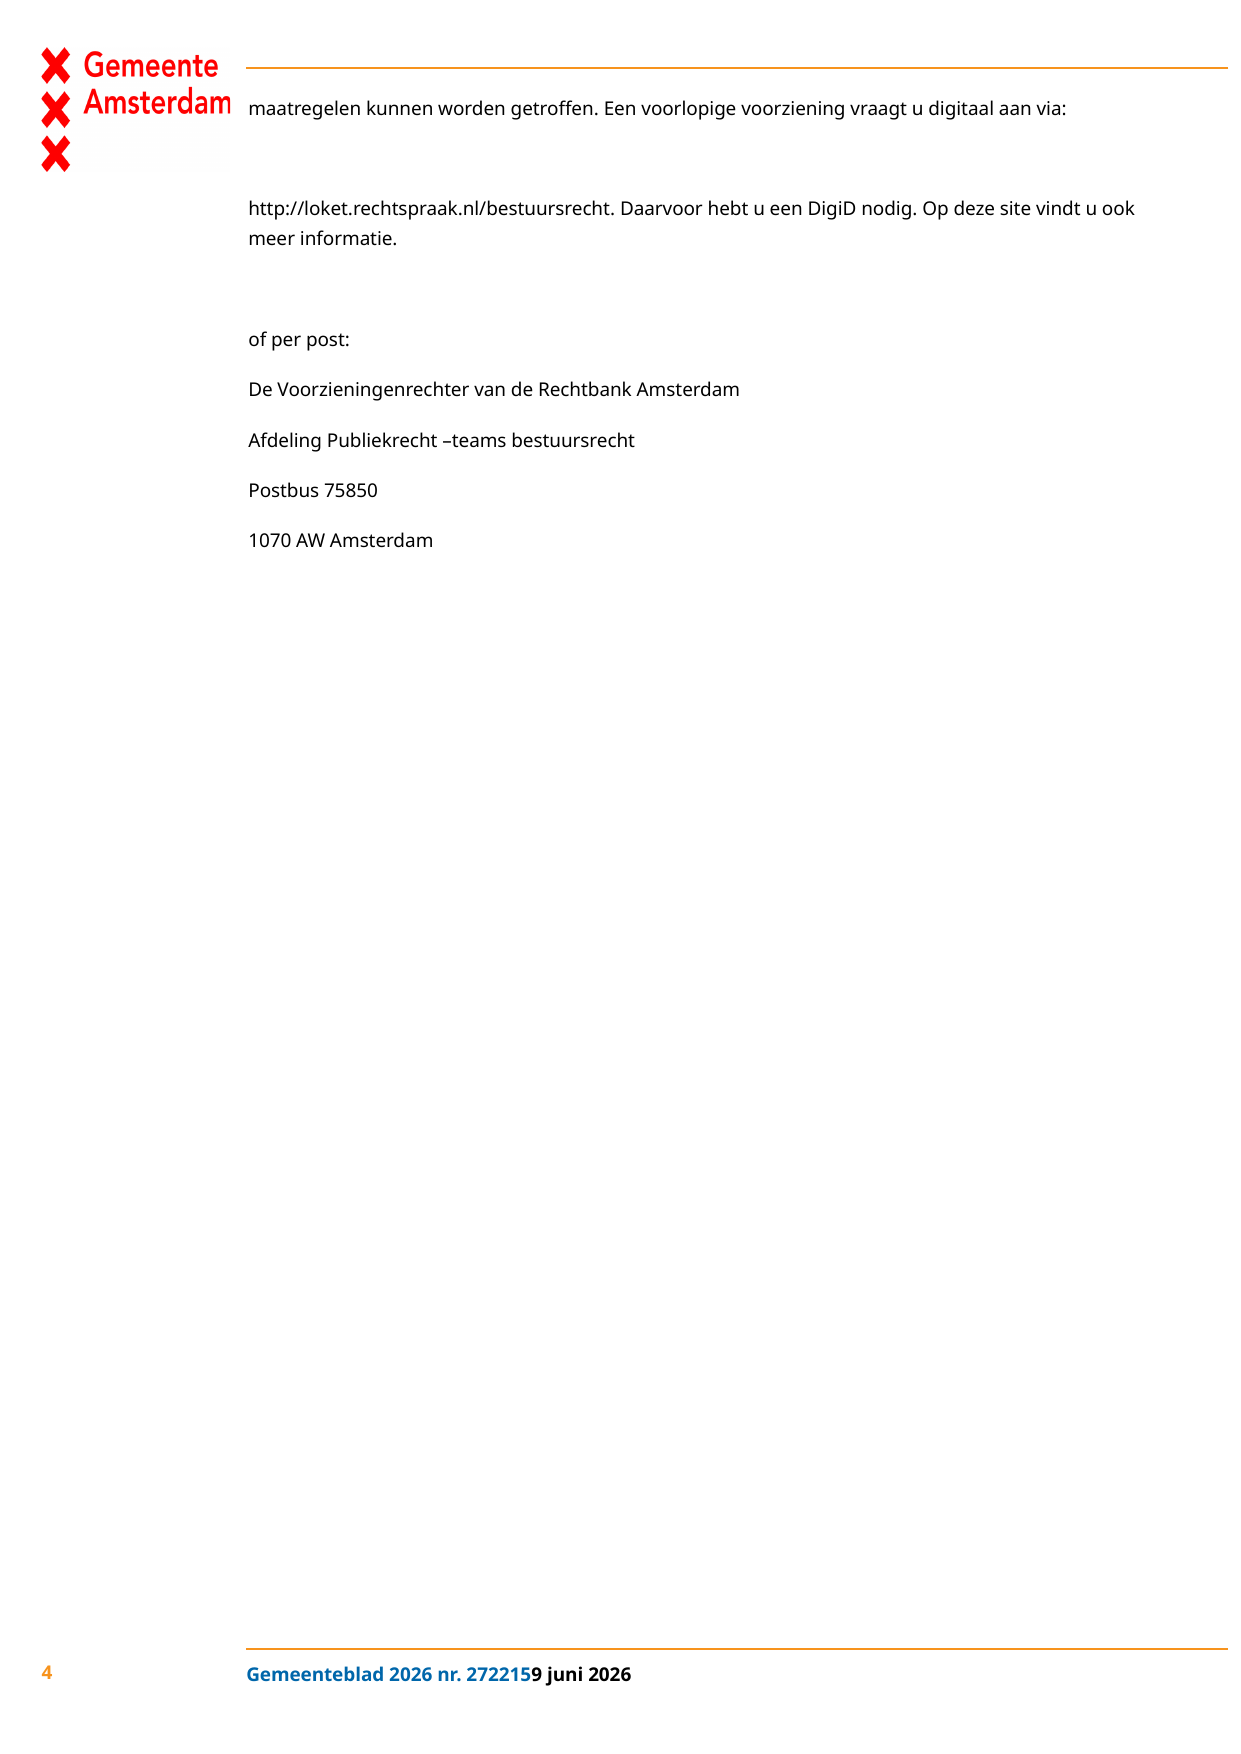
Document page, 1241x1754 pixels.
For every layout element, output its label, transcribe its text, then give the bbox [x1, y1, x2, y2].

text Postbus 75850 [248, 477, 1152, 503]
text Afdeling Publiekrecht –teams bestuursrecht [248, 427, 1152, 453]
text of per post: [248, 326, 1152, 352]
text http://loket.rechtspraak.nl/bestuursrecht. Daarvoor hebt u een DigiD nodig. Op deze site vindt u ook meer informatie. [248, 196, 1152, 251]
picture [41, 47, 231, 172]
text 1070 AW Amsterdam [248, 528, 1152, 553]
text maatregelen kunnen worden getroffen. Een voorlopige voorziening vraagt u digitaal aan via: [248, 95, 1152, 121]
text De Voorzieningenrechter van de Rechtbank Amsterdam [248, 376, 1152, 402]
